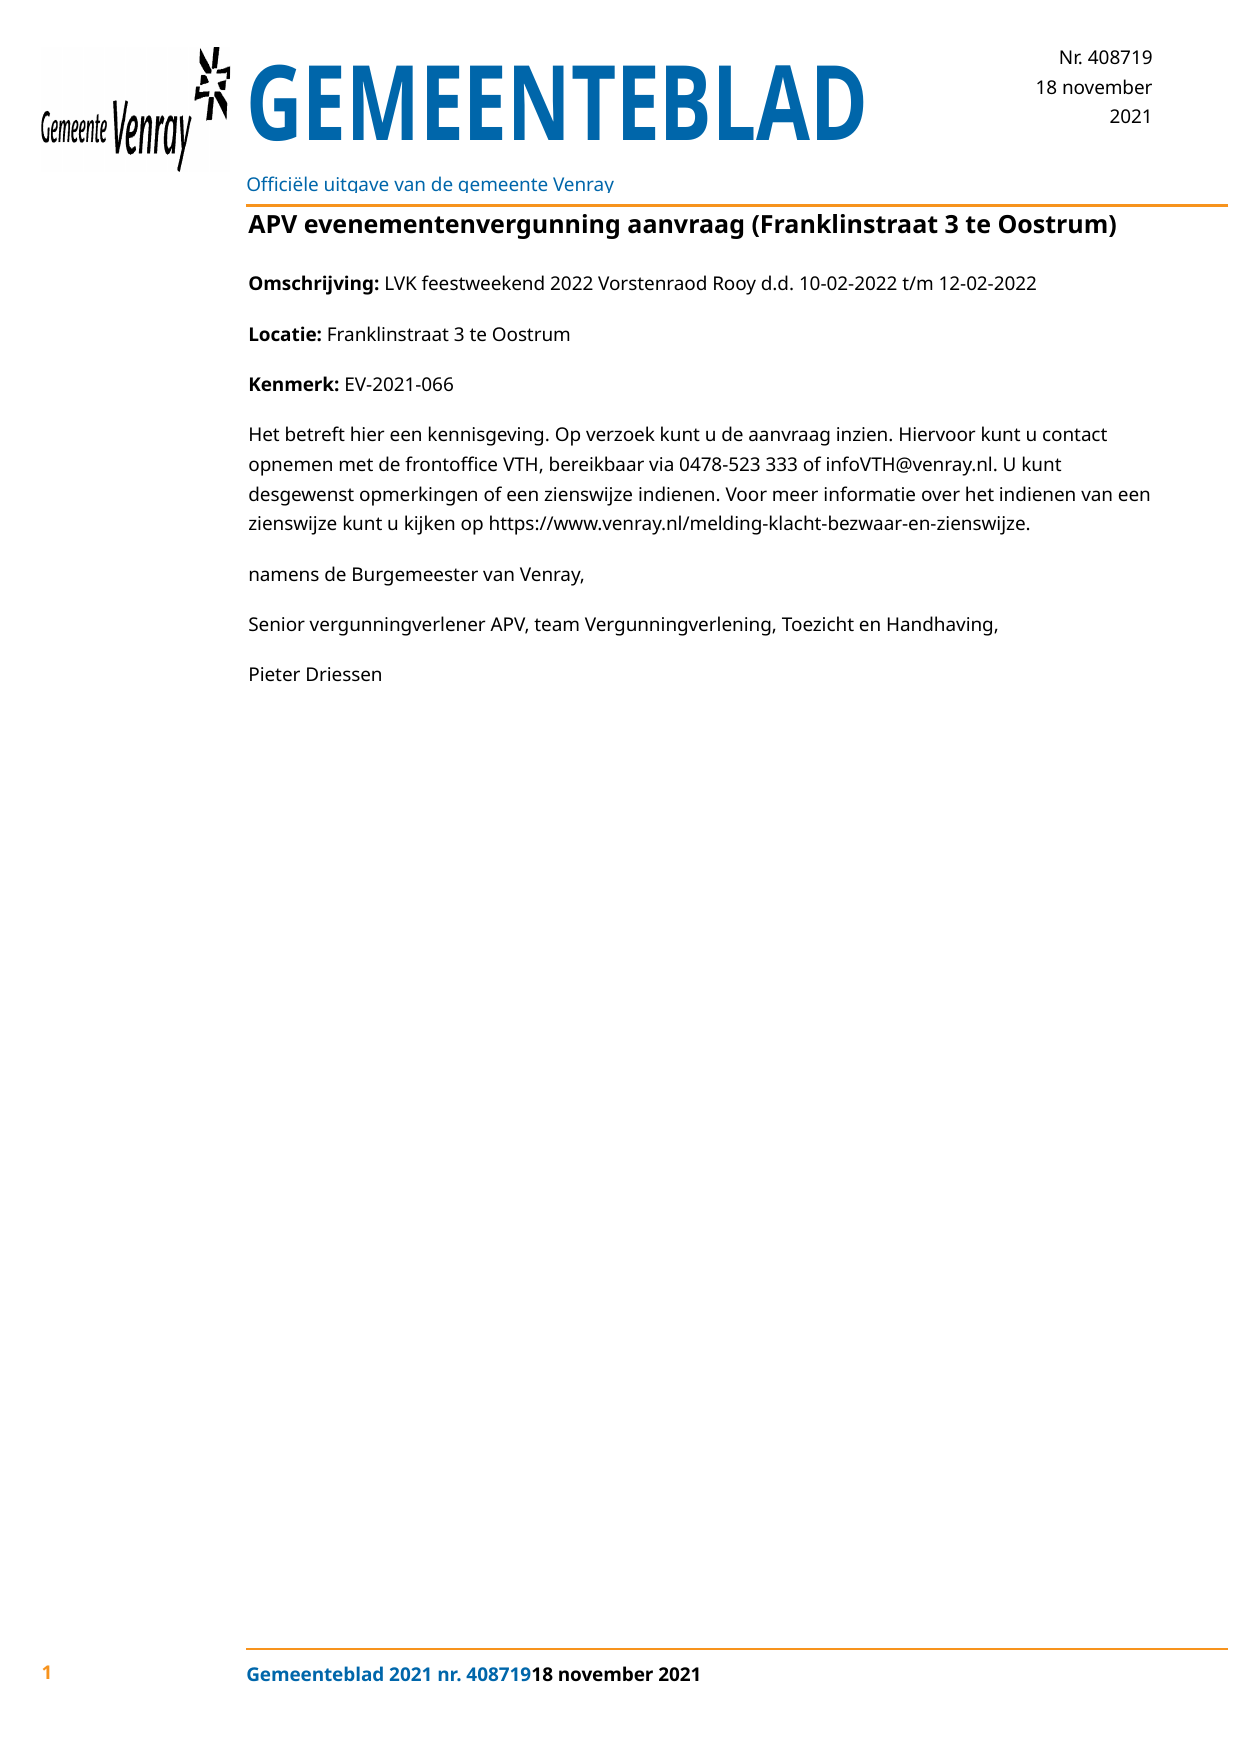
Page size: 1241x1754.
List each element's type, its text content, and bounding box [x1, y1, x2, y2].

text Pieter Driessen [248, 662, 1152, 687]
picture [41, 47, 231, 172]
text Locatie: Franklinstraat 3 te Oostrum [248, 321, 1152, 346]
text namens de Burgemeester van Venray, [248, 561, 1152, 586]
text APV evenementenvergunning aanvraag (Franklinstraat 3 te Oostrum) [248, 207, 1152, 241]
text Omschrijving: LVK feestweekend 2022 Vorstenraod Rooy d.d. 10-02-2022 t/m 12-02-2022 [248, 270, 1152, 296]
text Het betreft hier een kennisgeving. Op verzoek kunt u de aanvraag inzien. Hiervoor kunt u contact opnemen met de frontoffice VTH, bereikbaar via 0478-523 333 of infoVTH@venray.nl. U kunt desgewenst opmerkingen of een zienswijze indienen. Voor meer informatie over het indienen van een zienswijze kunt u kijken op https://www.venray.nl/melding-klacht-bezwaar-en-zienswijze. [248, 422, 1152, 536]
text Senior vergunningverlener APV, team Vergunningverlening, Toezicht en Handhaving, [248, 611, 1152, 637]
text Kenmerk: EV-2021-066 [248, 371, 1152, 397]
